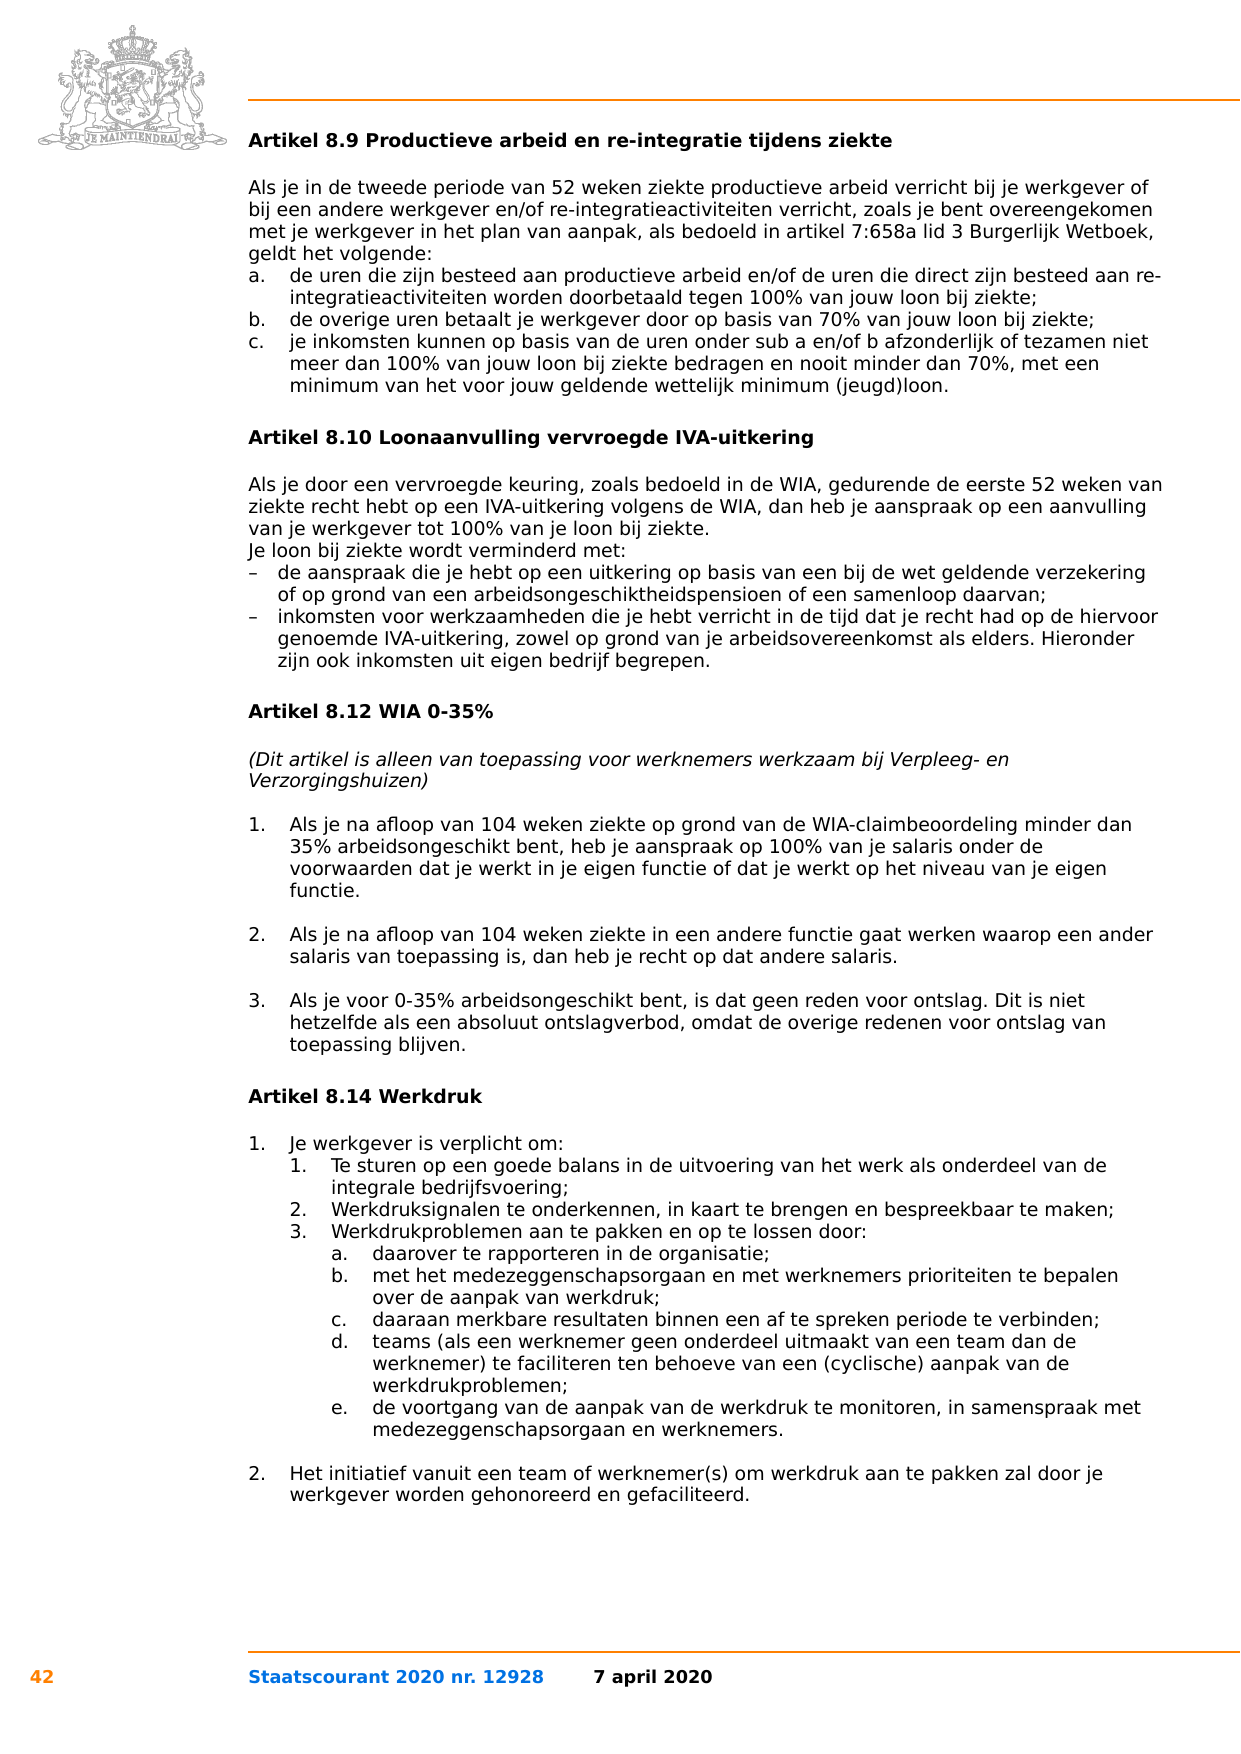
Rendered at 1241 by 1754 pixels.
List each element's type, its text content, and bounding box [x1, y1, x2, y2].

text 1. Als je na afloop van 104 weken ziekte op grond van de WIA-claimbeoordeling minder dan 35% arbeidsongeschikt bent, heb je aanspraak op 100% van je salaris onder de voorwaarden dat je werkt in je eigen functie of dat je werkt op het niveau van je eigen functie. [248, 814, 1163, 902]
text 1. Te sturen op een goede balans in de uitvoering van het werk als onderdeel van de integrale bedrijfsvoering; [289, 1155, 1163, 1199]
picture [38, 25, 227, 150]
subtitle Artikel 8.10 Loonaanvulling vervroegde IVA-uitkering [248, 427, 1163, 449]
text – de aanspraak die je hebt op een uitkering op basis van een bij de wet geldende verzekering of op grond van een arbeidsongeschiktheidspensioen of een samenloop daarvan; [248, 562, 1163, 606]
subtitle Artikel 8.12 WIA 0-35% [248, 701, 1163, 723]
text b. met het medezeggenschapsorgaan en met werknemers prioriteiten te bepalen over de aanpak van werkdruk; [331, 1265, 1163, 1309]
text 2. Als je na afloop van 104 weken ziekte in een andere functie gaat werken waarop een ander salaris van toepassing is, dan heb je recht op dat andere salaris. [248, 924, 1163, 968]
text a. de uren die zijn besteed aan productieve arbeid en/of de uren die direct zijn besteed aan re-integratieactiviteiten worden doorbetaald tegen 100% van jouw loon bij ziekte; [248, 265, 1163, 309]
text Je loon bij ziekte wordt verminderd met: [248, 539, 1163, 562]
text a. daarover te rapporteren in de organisatie; [331, 1243, 1163, 1265]
subtitle Artikel 8.9 Productieve arbeid en re-integratie tijdens ziekte [248, 130, 1163, 152]
text 3. Werkdrukproblemen aan te pakken en op te lossen door: [289, 1221, 1163, 1243]
text Als je door een vervroegde keuring, zoals bedoeld in de WIA, gedurende de eerste 52 weken van ziekte recht hebt op een IVA-uitkering volgens de WIA, dan heb je aanspraak op een aanvulling van je werkgever tot 100% van je loon bij ziekte. [248, 474, 1163, 539]
text e. de voortgang van de aanpak van de werkdruk te monitoren, in samenspraak met medezeggenschapsorgaan en werknemers. [331, 1397, 1163, 1441]
text 2. Werkdruksignalen te onderkennen, in kaart te brengen en bespreekbaar te maken; [289, 1199, 1163, 1221]
text 3. Als je voor 0-35% arbeidsongeschikt bent, is dat geen reden voor ontslag. Dit is niet hetzelfde als een absoluut ontslagverbod, omdat de overige redenen voor ontslag van toepassing blijven. [248, 990, 1163, 1056]
text 2. Het initiatief vanuit een team of werknemer(s) om werkdruk aan te pakken zal door je werkgever worden gehonoreerd en gefaciliteerd. [248, 1462, 1163, 1506]
text b. de overige uren betaalt je werkgever door op basis van 70% van jouw loon bij ziekte; [248, 309, 1163, 331]
text Als je in de tweede periode van 52 weken ziekte productieve arbeid verricht bij je werkgever of bij een andere werkgever en/of re-integratieactiviteiten verricht, zoals je bent overeengekomen met je werkgever in het plan van aanpak, als bedoeld in artikel 7:658a lid 3 Burgerlijk Wetboek, geldt het volgende: [248, 177, 1163, 265]
text – inkomsten voor werkzaamheden die je hebt verricht in de tijd dat je recht had op de hiervoor genoemde IVA-uitkering, zowel op grond van je arbeidsovereenkomst als elders. Hieronder zijn ook inkomsten uit eigen bedrijf begrepen. [248, 606, 1163, 671]
text c. je inkomsten kunnen op basis van de uren onder sub a en/of b afzonderlijk of tezamen niet meer dan 100% van jouw loon bij ziekte bedragen en nooit minder dan 70%, met een minimum van het voor jouw geldende wettelijk minimum (jeugd)loon. [248, 331, 1163, 397]
subtitle (Dit artikel is alleen van toepassing voor werknemers werkzaam bij Verpleeg- en Verzorgingshuizen) [248, 748, 1163, 792]
text 1. Je werkgever is verplicht om: [248, 1133, 1163, 1155]
subtitle Artikel 8.14 Werkdruk [248, 1086, 1163, 1108]
text c. daaraan merkbare resultaten binnen een af te spreken periode te verbinden; [331, 1309, 1163, 1331]
text d. teams (als een werknemer geen onderdeel uitmaakt van een team dan de werknemer) te faciliteren ten behoeve van een (cyclische) aanpak van de werkdrukproblemen; [331, 1331, 1163, 1397]
